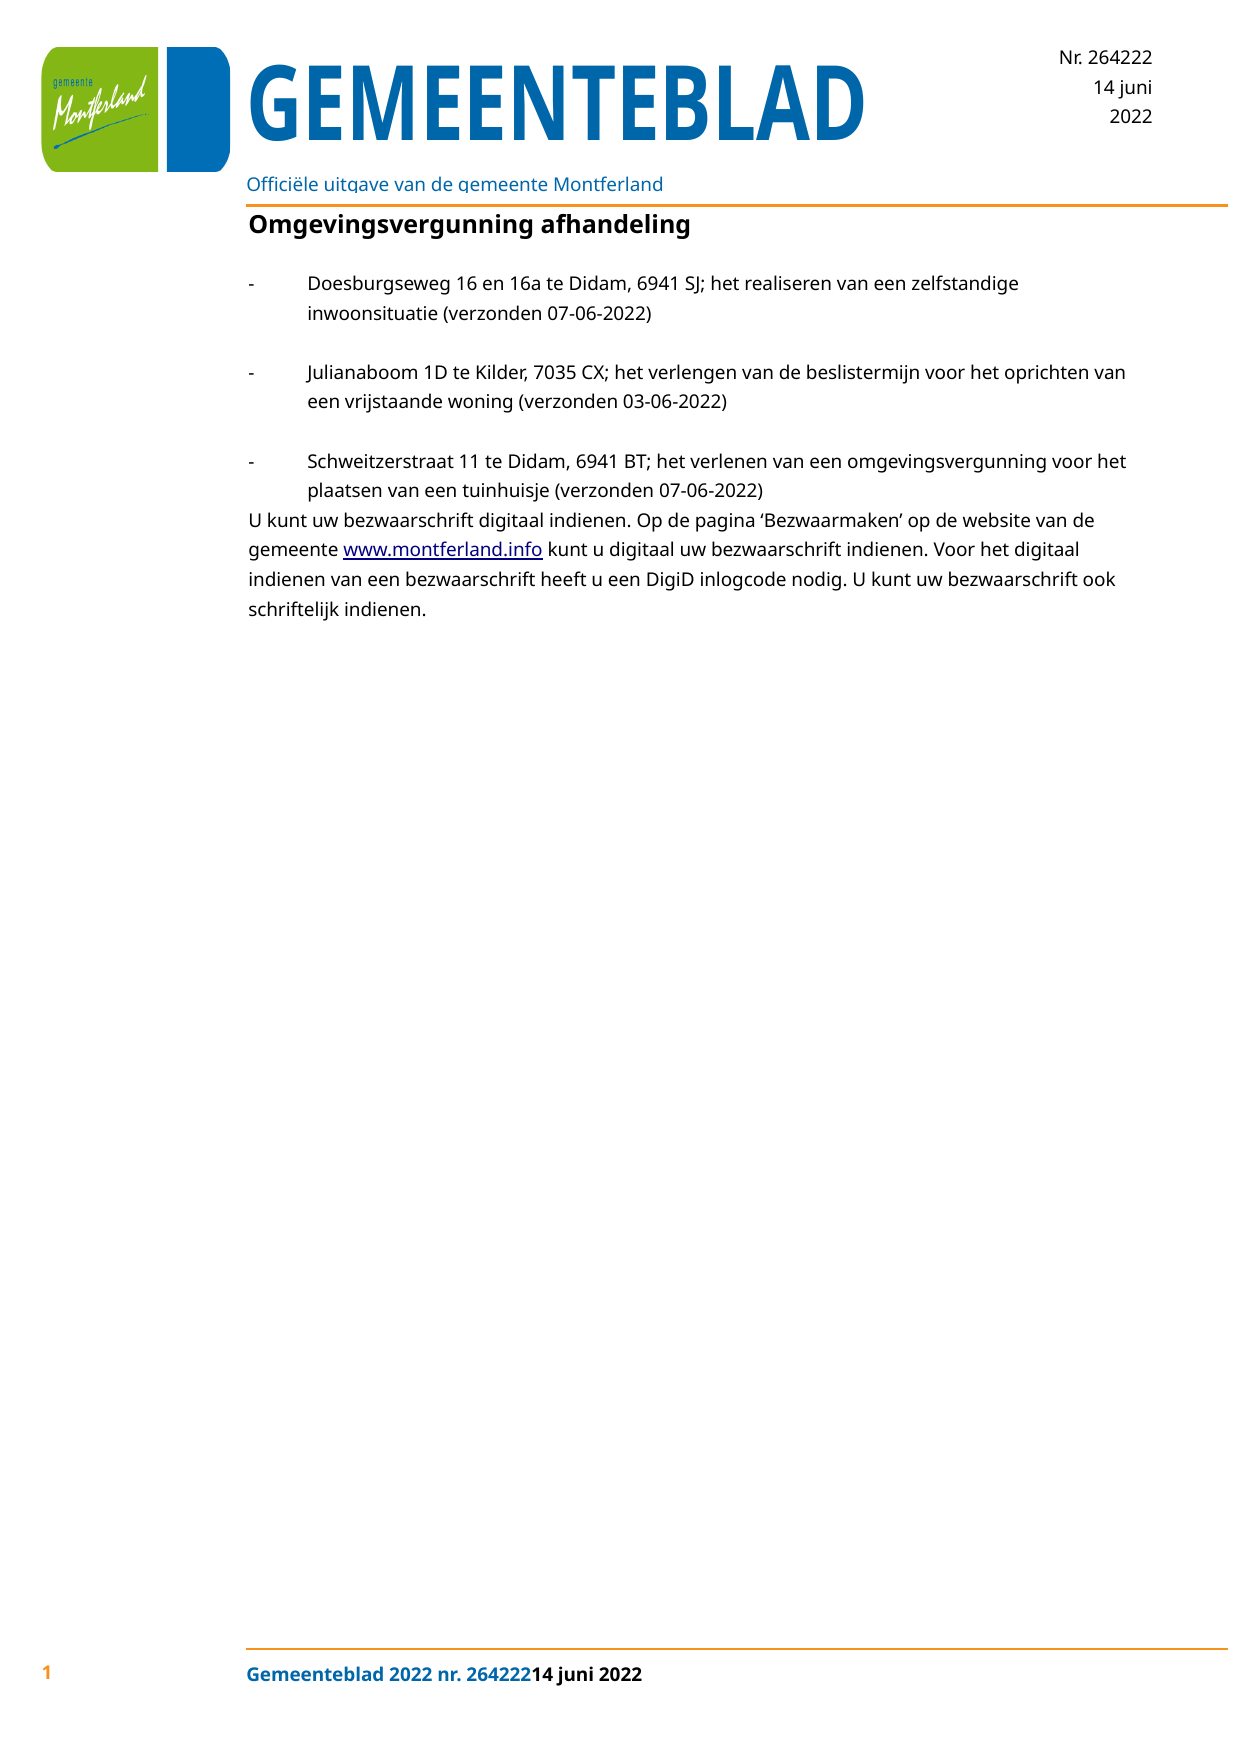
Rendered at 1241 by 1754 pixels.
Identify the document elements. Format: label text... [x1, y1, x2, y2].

picture [41, 47, 231, 172]
text U kunt uw bezwaarschrift digitaal indienen. Op de pagina ‘Bezwaarmaken’ op de website van de gemeente www.montferland.info kunt u digitaal uw bezwaarschrift indienen. Voor het digitaal indienen van een bezwaarschrift heeft u een DigiD inlogcode nodig. U kunt uw bezwaarschrift ook schriftelijk indienen. [248, 507, 1152, 621]
list Julianaboom 1D te Kilder, 7035 CX; het verlengen van de beslistermijn voor het oprichten van een vrijstaande woning (verzonden 03-06-2022) [248, 359, 1152, 414]
text Omgevingsvergunning afhandeling [248, 207, 1152, 241]
list Doesburgseweg 16 en 16a te Didam, 6941 SJ; het realiseren van een zelfstandige inwoonsituatie (verzonden 07-06-2022) [248, 270, 1152, 326]
list Schweitzerstraat 11 te Didam, 6941 BT; het verlenen van een omgevingsvergunning voor het plaatsen van een tuinhuisje (verzonden 07-06-2022) [248, 448, 1152, 503]
